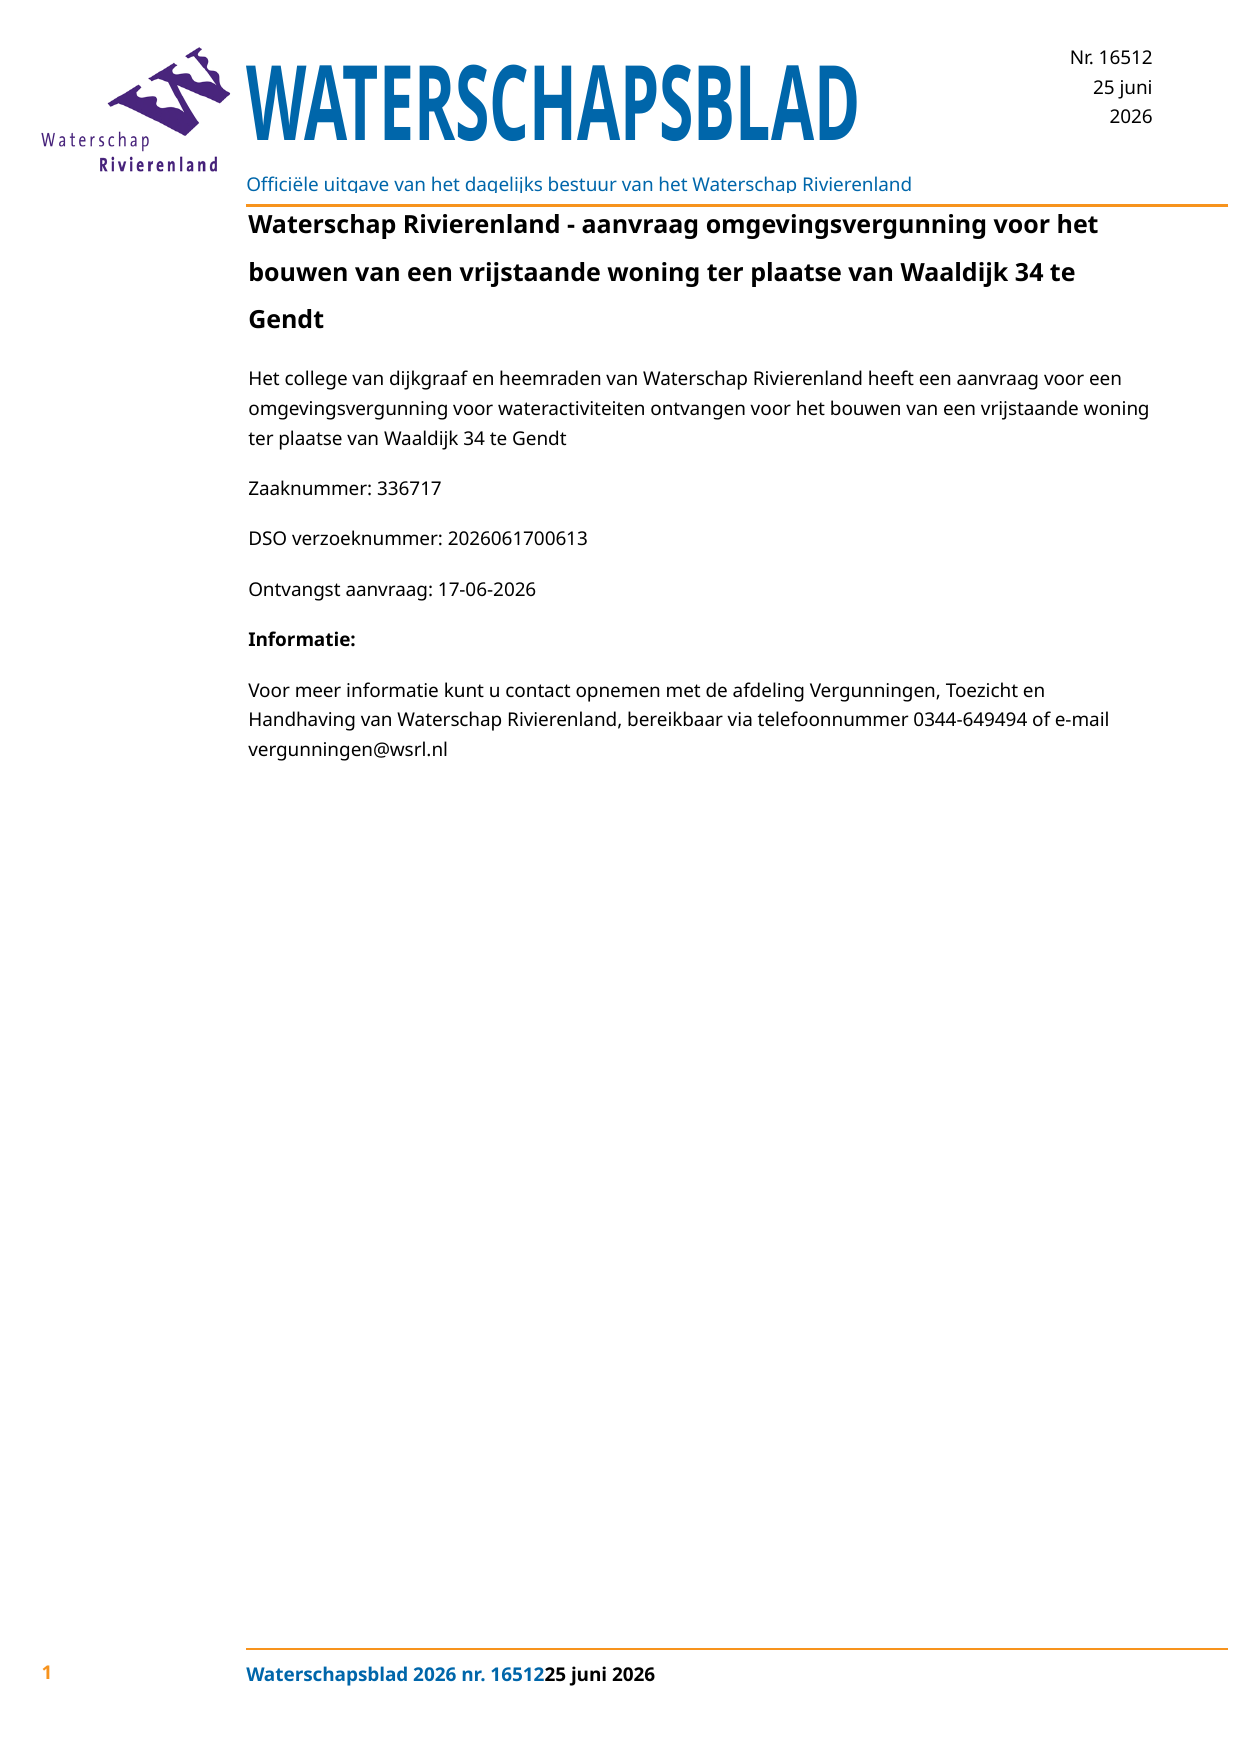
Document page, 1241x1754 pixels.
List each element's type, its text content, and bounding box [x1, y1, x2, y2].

text Informatie: [248, 626, 1152, 652]
text Het college van dijkgraaf en heemraden van Waterschap Rivierenland heeft een aanvraag voor een omgevingsvergunning voor wateractiviteiten ontvangen voor het bouwen van een vrijstaande woning ter plaatse van Waaldijk 34 te Gendt [248, 366, 1152, 450]
text Waterschap Rivierenland - aanvraag omgevingsvergunning voor het bouwen van een vrijstaande woning ter plaatse van Waaldijk 34 te Gendt [248, 207, 1152, 336]
picture [41, 47, 231, 172]
text Voor meer informatie kunt u contact opnemen met de afdeling Vergunningen, Toezicht en Handhaving van Waterschap Rivierenland, bereikbaar via telefoonnummer 0344-649494 of e-mail vergunningen@wsrl.nl [248, 677, 1152, 762]
text Ontvangst aanvraag: 17-06-2026 [248, 576, 1152, 602]
text DSO verzoeknummer: 2026061700613 [248, 526, 1152, 551]
text Zaaknummer: 336717 [248, 475, 1152, 501]
